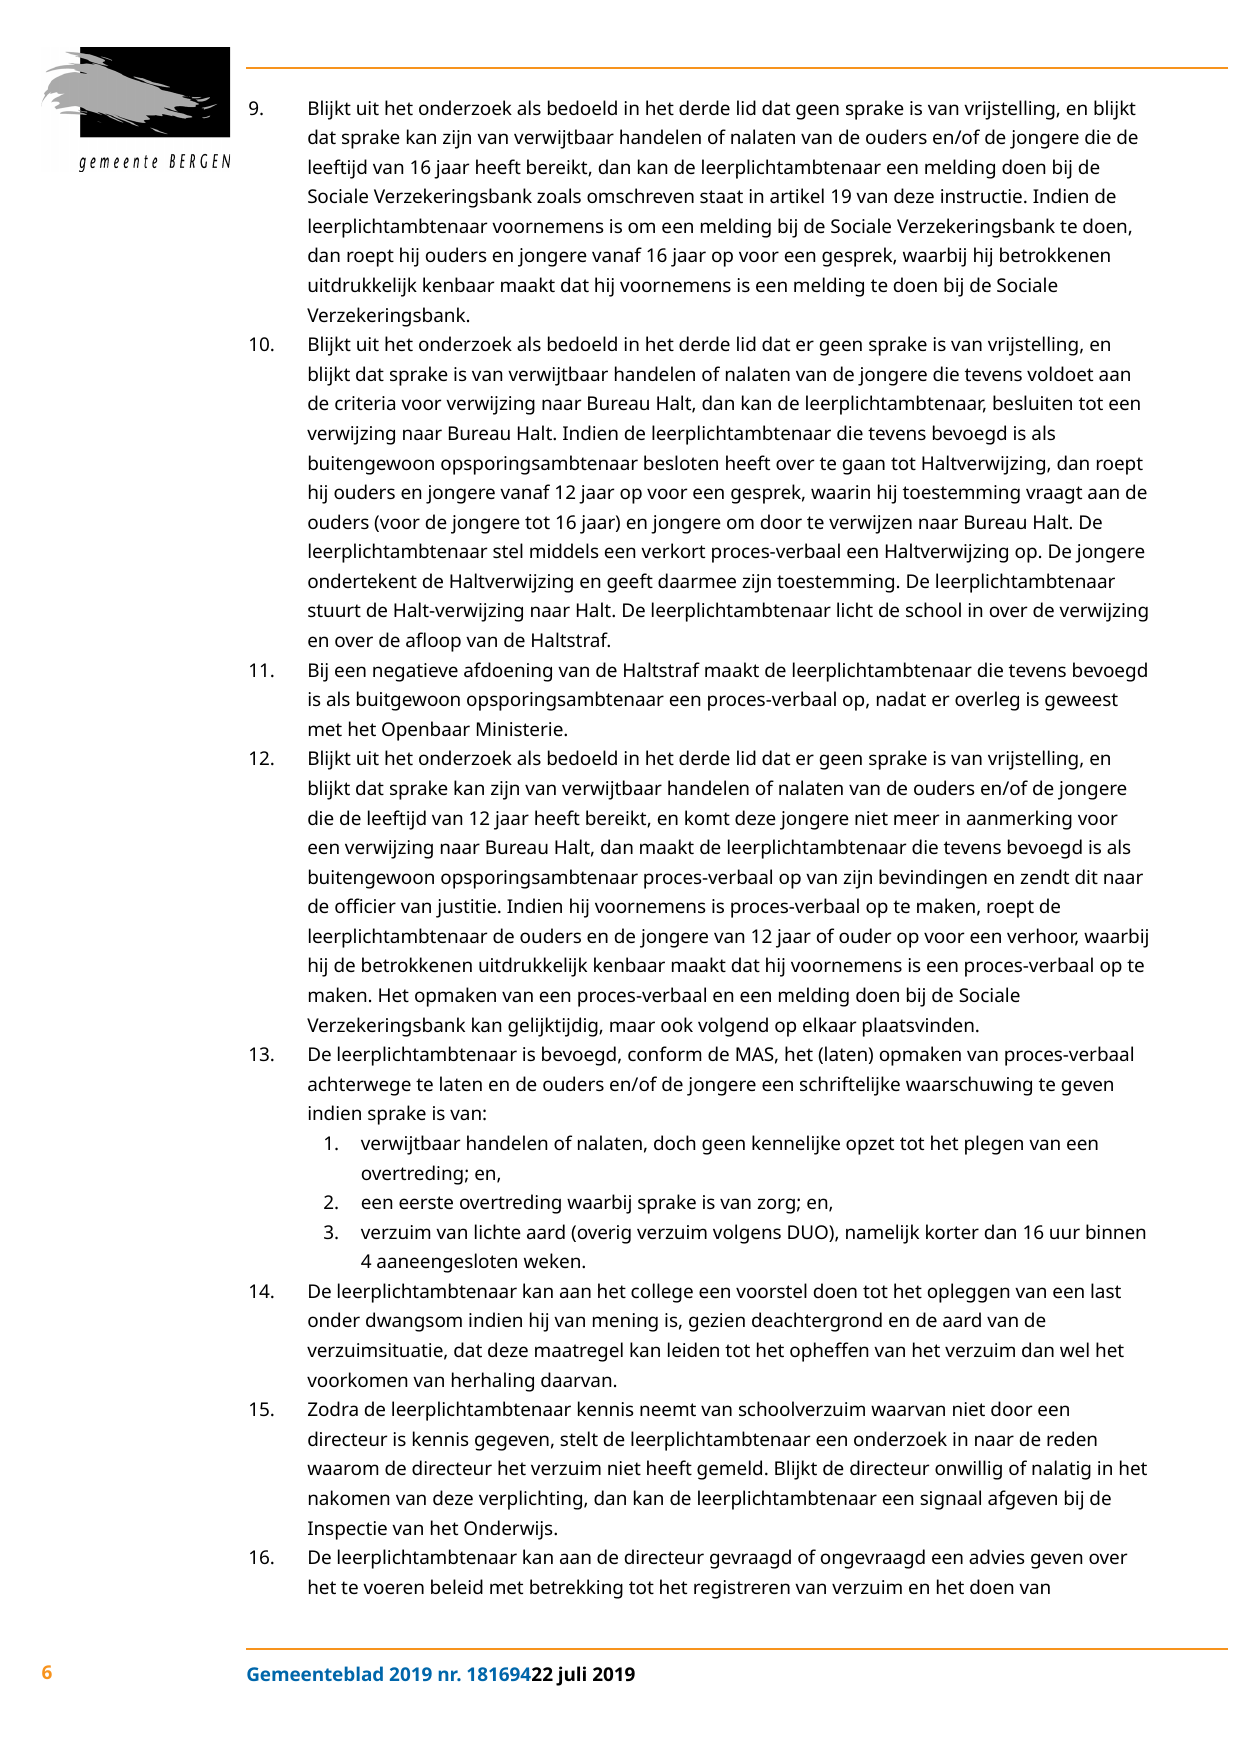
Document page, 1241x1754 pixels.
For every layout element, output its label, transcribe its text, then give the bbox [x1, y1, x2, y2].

list verwijtbaar handelen of nalaten, doch geen kennelijke opzet tot het plegen van een overtreding; en, [323, 1130, 1152, 1186]
list De leerplichtambtenaar kan aan het college een voorstel doen tot het opleggen van een last onder dwangsom indien hij van mening is, gezien deachtergrond en de aard van de verzuimsituatie, dat deze maatregel kan leiden tot het opheffen van het verzuim dan wel het voorkomen van herhaling daarvan. [248, 1278, 1152, 1393]
list Blijkt uit het onderzoek als bedoeld in het derde lid dat geen sprake is van vrijstelling, en blijkt dat sprake kan zijn van verwijtbaar handelen of nalaten van de ouders en/of de jongere die de leeftijd van 16 jaar heeft bereikt, dan kan de leerplichtambtenaar een melding doen bij de Sociale Verzekeringsbank zoals omschreven staat in artikel 19 van deze instructie. Indien de leerplichtambtenaar voornemens is om een melding bij de Sociale Verzekeringsbank te doen, dan roept hij ouders en jongere vanaf 16 jaar op voor een gesprek, waarbij hij betrokkenen uitdrukkelijk kenbaar maakt dat hij voornemens is een melding te doen bij de Sociale Verzekeringsbank. [248, 95, 1152, 328]
list De leerplichtambtenaar is bevoegd, conform de MAS, het (laten) opmaken van proces-verbaal achterwege te laten en de ouders en/of de jongere een schriftelijke waarschuwing te geven indien sprake is van: [248, 1041, 1152, 1126]
list Bij een negatieve afdoening van de Haltstraf maakt de leerplichtambtenaar die tevens bevoegd is als buitgewoon opsporingsambtenaar een proces-verbaal op, nadat er overleg is geweest met het Openbaar Ministerie. [248, 657, 1152, 742]
list een eerste overtreding waarbij sprake is van zorg; en, [323, 1189, 1152, 1215]
list Blijkt uit het onderzoek als bedoeld in het derde lid dat er geen sprake is van vrijstelling, en blijkt dat sprake kan zijn van verwijtbaar handelen of nalaten van de ouders en/of de jongere die de leeftijd van 12 jaar heeft bereikt, en komt deze jongere niet meer in aanmerking voor een verwijzing naar Bureau Halt, dan maakt de leerplichtambtenaar die tevens bevoegd is als buitengewoon opsporingsambtenaar proces-verbaal op van zijn bevindingen en zendt dit naar de officier van justitie. Indien hij voornemens is proces-verbaal op te maken, roept de leerplichtambtenaar de ouders en de jongere van 12 jaar of ouder op voor een verhoor, waarbij hij de betrokkenen uitdrukkelijk kenbaar maakt dat hij voornemens is een proces-verbaal op te maken. Het opmaken van een proces-verbaal en een melding doen bij de Sociale Verzekeringsbank kan gelijktijdig, maar ook volgend op elkaar plaatsvinden. [248, 746, 1152, 1038]
picture [41, 47, 231, 172]
list Blijkt uit het onderzoek als bedoeld in het derde lid dat er geen sprake is van vrijstelling, en blijkt dat sprake is van verwijtbaar handelen of nalaten van de jongere die tevens voldoet aan de criteria voor verwijzing naar Bureau Halt, dan kan de leerplichtambtenaar, besluiten tot een verwijzing naar Bureau Halt. Indien de leerplichtambtenaar die tevens bevoegd is als buitengewoon opsporingsambtenaar besloten heeft over te gaan tot Haltverwijzing, dan roept hij ouders en jongere vanaf 12 jaar op voor een gesprek, waarin hij toestemming vraagt aan de ouders (voor de jongere tot 16 jaar) en jongere om door te verwijzen naar Bureau Halt. De leerplichtambtenaar stel middels een verkort proces-verbaal een Haltverwijzing op. De jongere ondertekent de Haltverwijzing en geeft daarmee zijn toestemming. De leerplichtambtenaar stuurt de Halt-verwijzing naar Halt. De leerplichtambtenaar licht de school in over de verwijzing en over de afloop van de Haltstraf. [248, 331, 1152, 653]
list De leerplichtambtenaar kan aan de directeur gevraagd of ongevraagd een advies geven over het te voeren beleid met betrekking tot het registreren van verzuim en het doen van [248, 1544, 1152, 1600]
list Zodra de leerplichtambtenaar kennis neemt van schoolverzuim waarvan niet door een directeur is kennis gegeven, stelt de leerplichtambtenaar een onderzoek in naar de reden waarom de directeur het verzuim niet heeft gemeld. Blijkt de directeur onwillig of nalatig in het nakomen van deze verplichting, dan kan de leerplichtambtenaar een signaal afgeven bij de Inspectie van het Onderwijs. [248, 1396, 1152, 1541]
list verzuim van lichte aard (overig verzuim volgens DUO), namelijk korter dan 16 uur binnen 4 aaneengesloten weken. [323, 1219, 1152, 1274]
